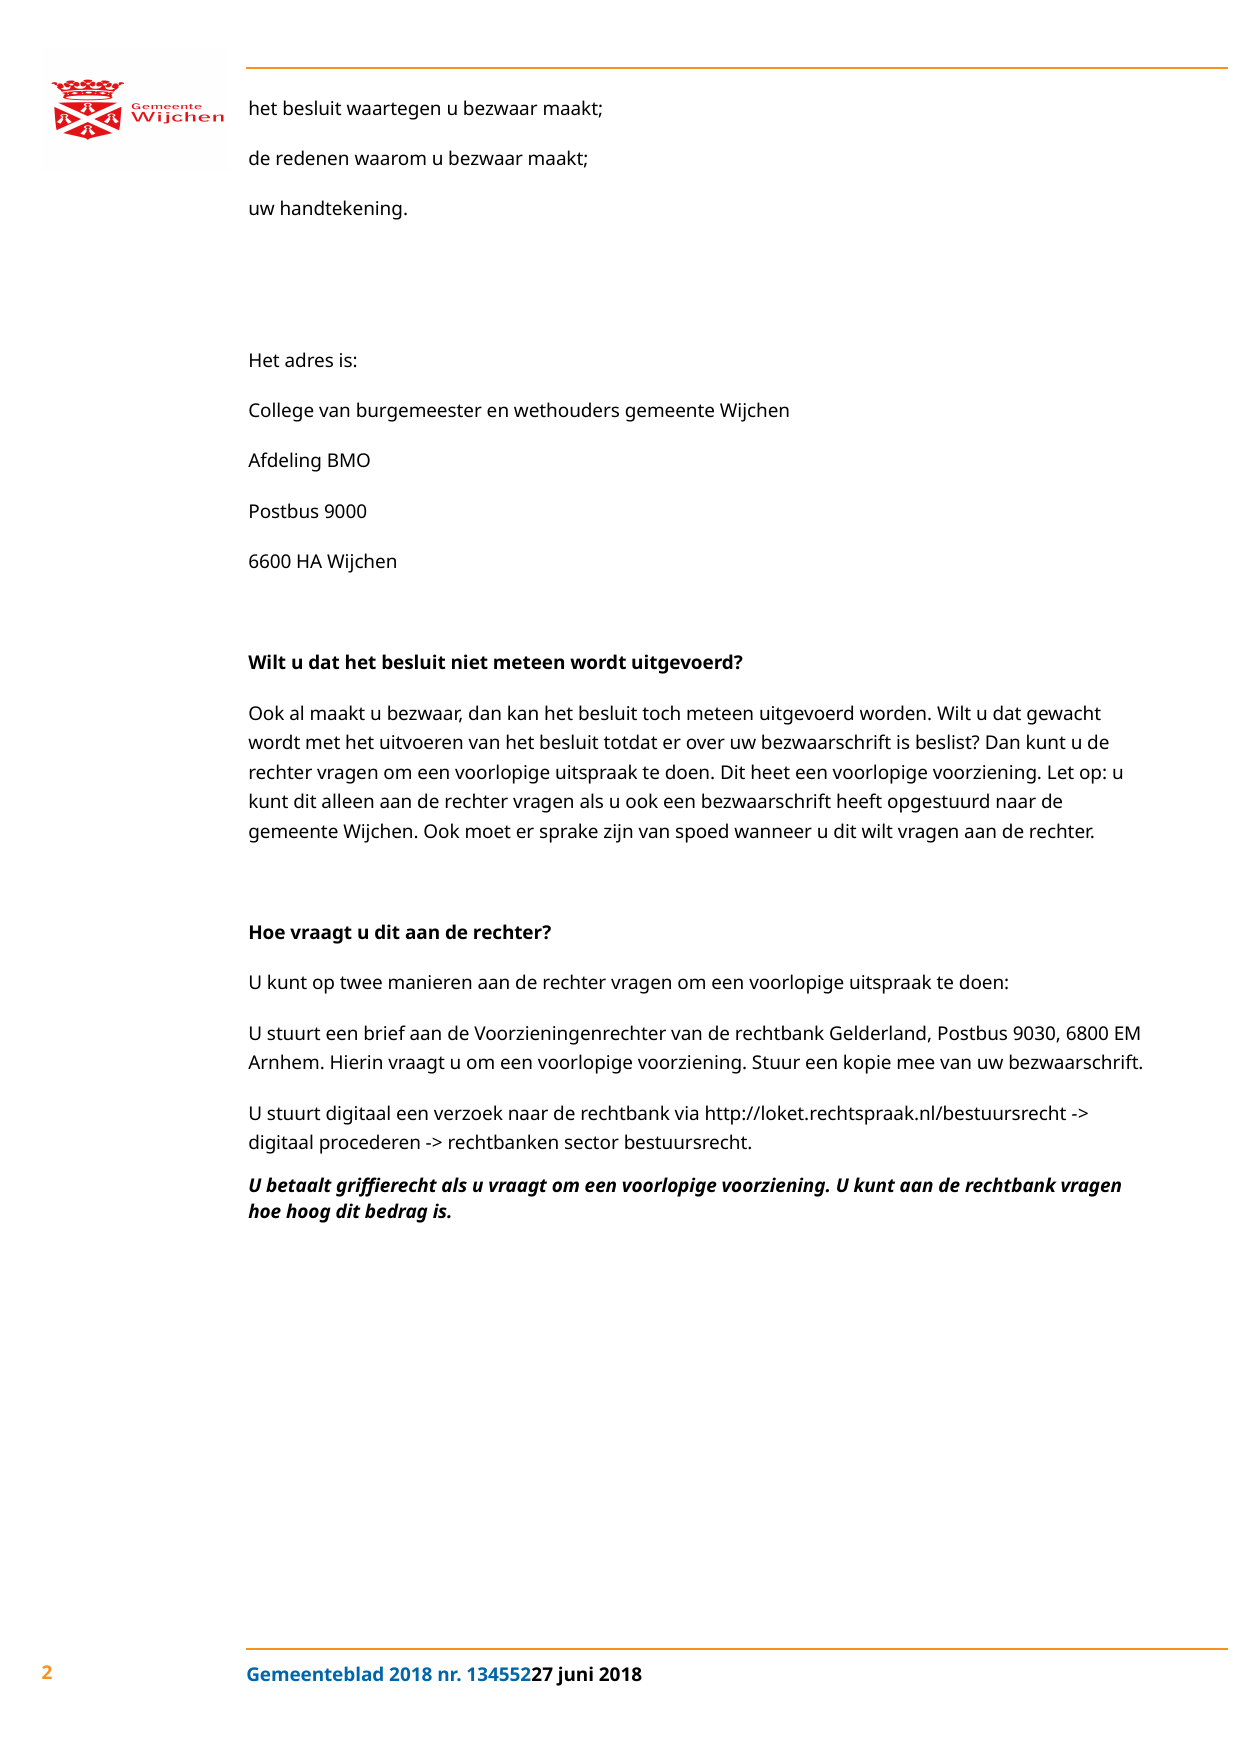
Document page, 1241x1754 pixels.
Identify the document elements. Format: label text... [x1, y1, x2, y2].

text U stuurt een brief aan de Voorzieningenrechter van de rechtbank Gelderland, Postbus 9030, 6800 EM Arnhem. Hierin vraagt u om een voorlopige voorziening. Stuur een kopie mee van uw bezwaarschrift. [248, 1020, 1152, 1075]
text Het adres is: [248, 347, 1152, 373]
text U kunt op twee manieren aan de rechter vragen om een voorlopige uitspraak te doen: [248, 969, 1152, 995]
text College van burgemeester en wethouders gemeente Wijchen [248, 397, 1152, 423]
text de redenen waarom u bezwaar maakt; [248, 145, 1152, 171]
text 6600 HA Wijchen [248, 548, 1152, 574]
text uw handtekening. [248, 196, 1152, 221]
picture [41, 47, 231, 172]
text Hoe vraagt u dit aan de rechter? [248, 919, 1152, 945]
text Postbus 9000 [248, 498, 1152, 524]
text Wilt u dat het besluit niet meteen wordt uitgevoerd? [248, 649, 1152, 675]
text U betaalt griffierecht als u vraagt om een voorlopige voorziening. U kunt aan de rechtbank vragen hoe hoog dit bedrag is. [248, 1172, 1152, 1224]
text Afdeling BMO [248, 448, 1152, 473]
text het besluit waartegen u bezwaar maakt; [248, 95, 1152, 121]
text U stuurt digitaal een verzoek naar de rechtbank via http://loket.rechtspraak.nl/bestuursrecht -> digitaal procederen -> rechtbanken sector bestuursrecht. [248, 1100, 1152, 1155]
text Ook al maakt u bezwaar, dan kan het besluit toch meteen uitgevoerd worden. Wilt u dat gewacht wordt met het uitvoeren van het besluit totdat er over uw bezwaarschrift is beslist? Dan kunt u de rechter vragen om een voorlopige uitspraak te doen. Dit heet een voorlopige voorziening. Let op: u kunt dit alleen aan de rechter vragen als u ook een bezwaarschrift heeft opgestuurd naar de gemeente Wijchen. Ook moet er sprake zijn van spoed wanneer u dit wilt vragen aan de rechter. [248, 700, 1152, 844]
